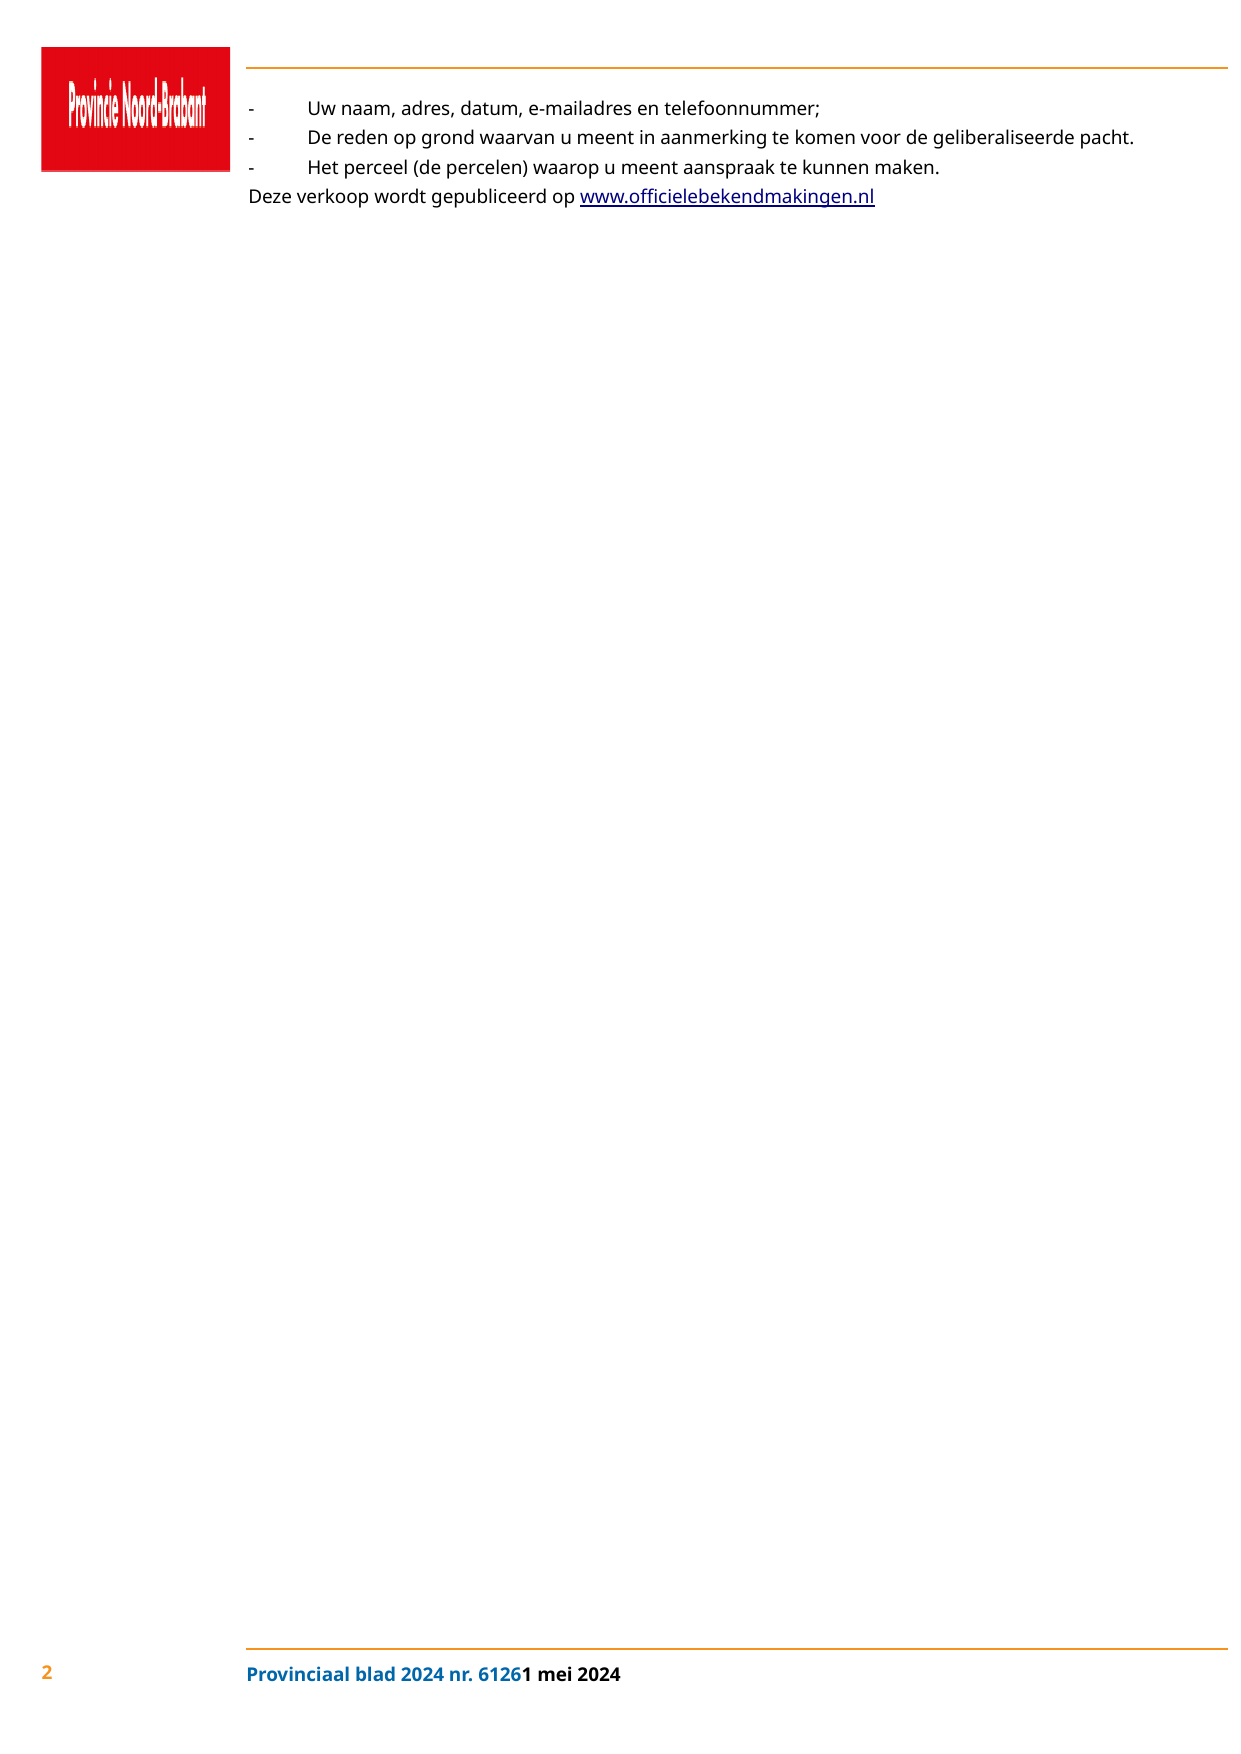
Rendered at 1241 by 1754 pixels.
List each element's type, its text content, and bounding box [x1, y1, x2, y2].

list Uw naam, adres, datum, e-mailadres en telefoonnummer; [248, 95, 1152, 121]
list Het perceel (de percelen) waarop u meent aanspraak te kunnen maken. [248, 154, 1152, 180]
picture [41, 47, 231, 172]
text Deze verkoop wordt gepubliceerd op www.officielebekendmakingen.nl [248, 183, 1152, 209]
list De reden op grond waarvan u meent in aanmerking te komen voor de geliberaliseerde pacht. [248, 124, 1152, 150]
